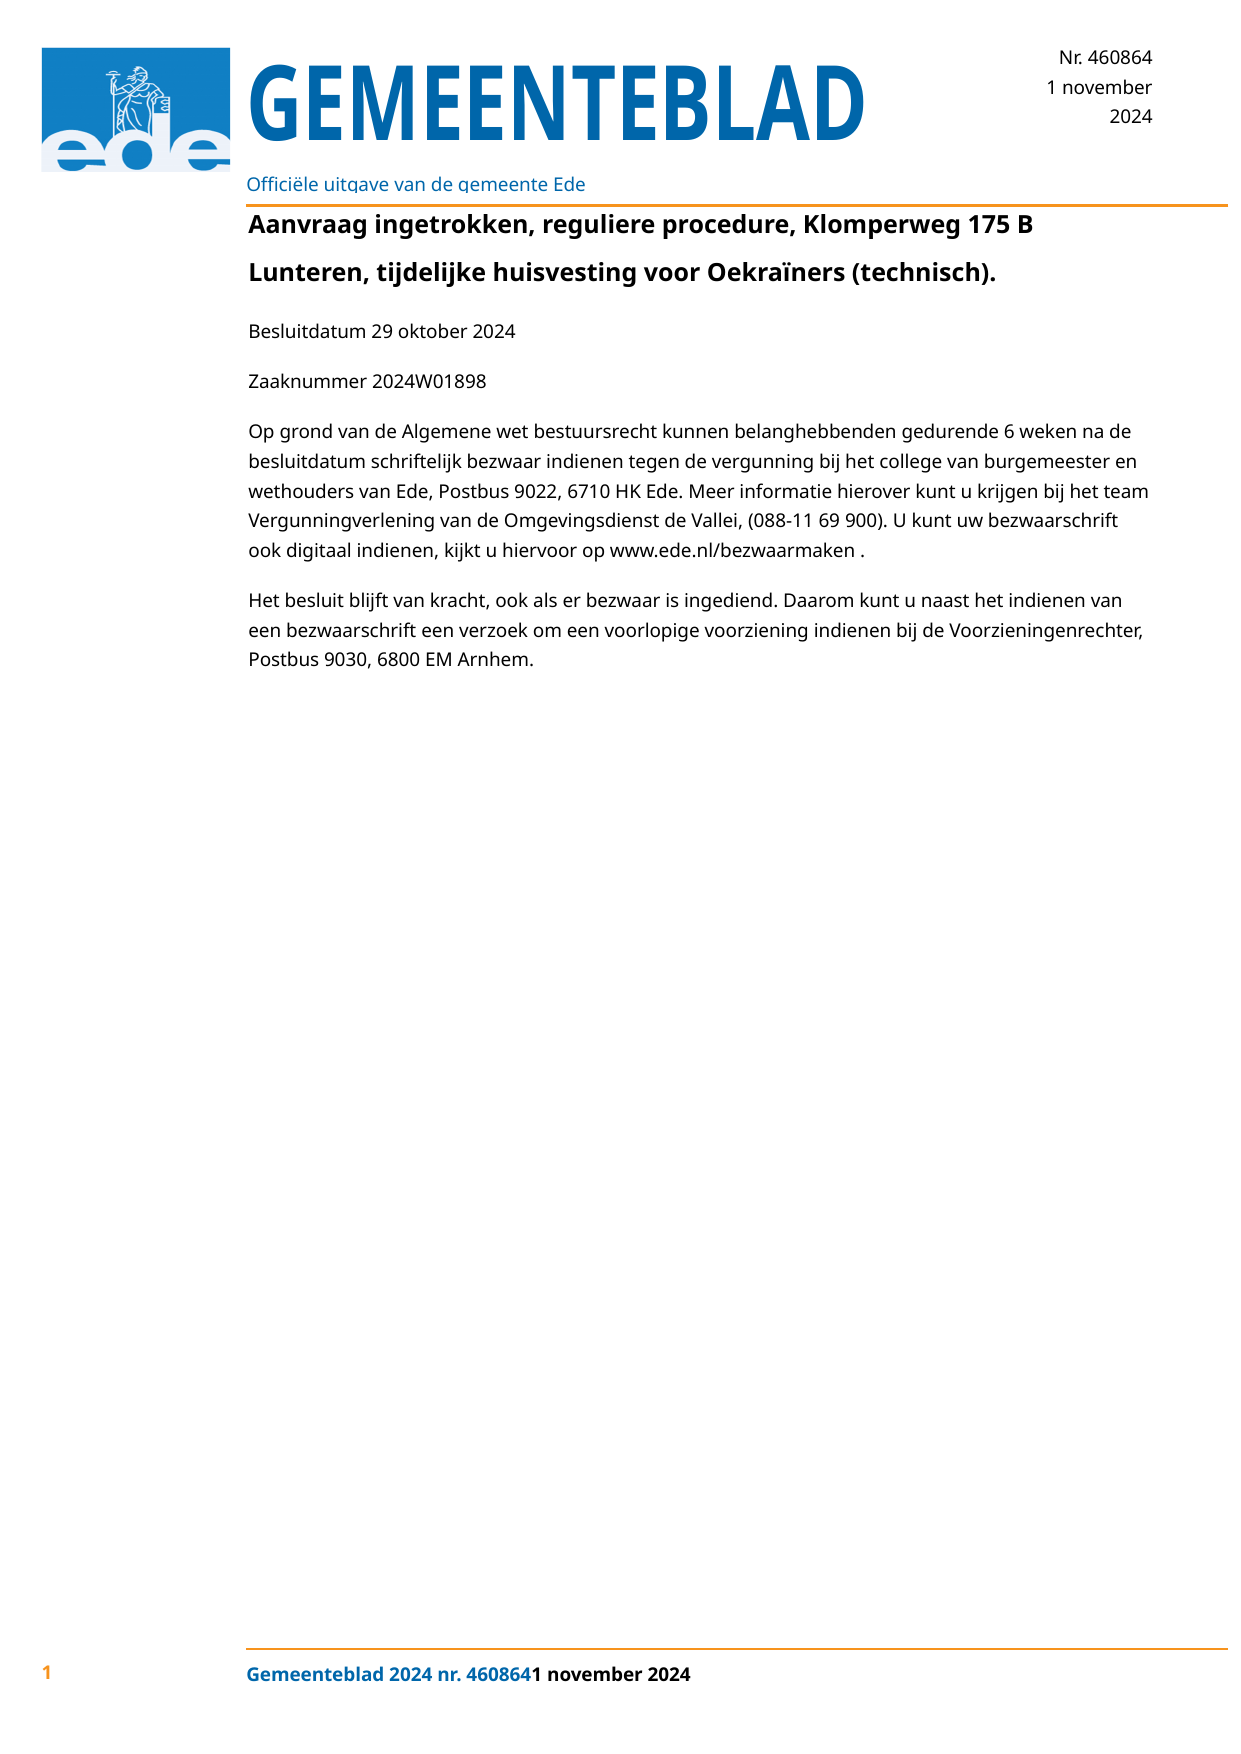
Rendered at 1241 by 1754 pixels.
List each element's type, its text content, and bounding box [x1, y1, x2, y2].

text Aanvraag ingetrokken, reguliere procedure, Klomperweg 175 B Lunteren, tijdelijke huisvesting voor Oekraïners (technisch). [248, 207, 1152, 288]
text Besluitdatum 29 oktober 2024 [248, 318, 1152, 344]
picture [41, 47, 231, 172]
text Zaaknummer 2024W01898 [248, 368, 1152, 394]
text Op grond van de Algemene wet bestuursrecht kunnen belanghebbenden gedurende 6 weken na de besluitdatum schriftelijk bezwaar indienen tegen de vergunning bij het college van burgemeester en wethouders van Ede, Postbus 9022, 6710 HK Ede. Meer informatie hierover kunt u krijgen bij het team Vergunningverlening van de Omgevingsdienst de Vallei, (088-11 69 900). U kunt uw bezwaarschrift ook digitaal indienen, kijkt u hiervoor op www.ede.nl/bezwaarmaken . [248, 419, 1152, 563]
text Het besluit blijft van kracht, ook als er bezwaar is ingediend. Daarom kunt u naast het indienen van een bezwaarschrift een verzoek om een voorlopige voorziening indienen bij de Voorzieningenrechter, Postbus 9030, 6800 EM Arnhem. [248, 587, 1152, 672]
